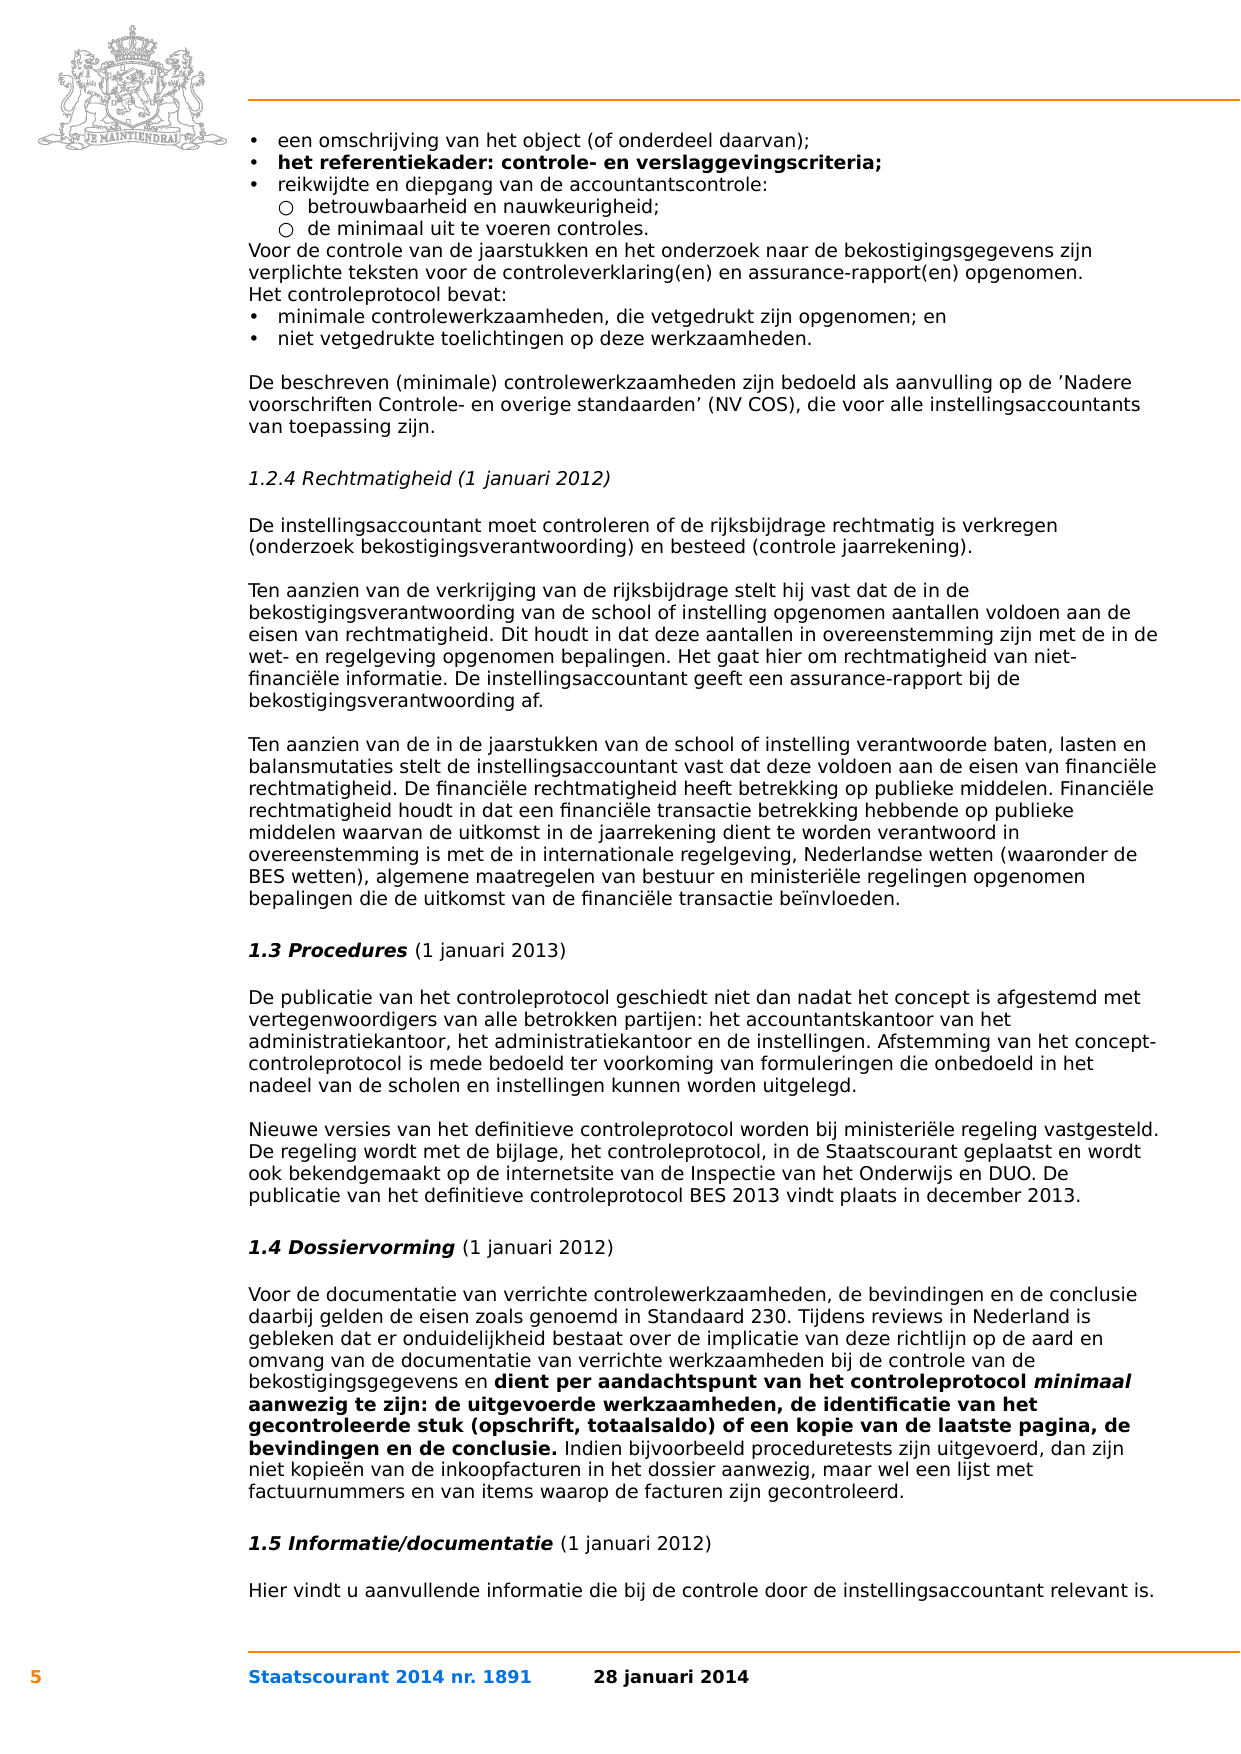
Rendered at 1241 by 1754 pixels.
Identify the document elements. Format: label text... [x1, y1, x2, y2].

text Ten aanzien van de verkrijging van de rijksbijdrage stelt hij vast dat de in de bekostigingsverantwoording van de school of instelling opgenomen aantallen voldoen aan de eisen van rechtmatigheid. Dit houdt in dat deze aantallen in overeenstemming zijn met de in de wet- en regelgeving opgenomen bepalingen. Het gaat hier om rechtmatigheid van niet-financiële informatie. De instellingsaccountant geeft een assurance-rapport bij de bekostigingsverantwoording af. [248, 580, 1163, 712]
text Hier vindt u aanvullende informatie die bij de controle door de instellingsaccountant relevant is. [248, 1580, 1163, 1602]
text • niet vetgedrukte toelichtingen op deze werkzaamheden. [248, 328, 1163, 350]
text De beschreven (minimale) controlewerkzaamheden zijn bedoeld als aanvulling op de ’Nadere voorschriften Controle- en overige standaarden’ (NV COS), die voor alle instellingsaccountants van toepassing zijn. [248, 372, 1163, 437]
subtitle 1.2.4 Rechtmatigheid (1 januari 2012) [248, 467, 1163, 489]
picture [38, 25, 227, 150]
subtitle 1.3 Procedures (1 januari 2013) [248, 940, 1163, 962]
text • een omschrijving van het object (of onderdeel daarvan); [248, 130, 1163, 152]
subtitle 1.5 Informatie/documentatie (1 januari 2012) [248, 1533, 1163, 1555]
text • reikwijdte en diepgang van de accountantscontrole: [248, 174, 1163, 196]
subtitle 1.4 Dossiervorming (1 januari 2012) [248, 1237, 1163, 1258]
text Ten aanzien van de in de jaarstukken van de school of instelling verantwoorde baten, lasten en balansmutaties stelt de instellingsaccountant vast dat deze voldoen aan de eisen van financiële rechtmatigheid. De financiële rechtmatigheid heeft betrekking op publieke middelen. Financiële rechtmatigheid houdt in dat een financiële transactie betrekking hebbende op publieke middelen waarvan de uitkomst in de jaarrekening dient te worden verantwoord in overeenstemming is met de in internationale regelgeving, Nederlandse wetten (waaronder de BES wetten), algemene maatregelen van bestuur en ministeriële regelingen opgenomen bepalingen die de uitkomst van de financiële transactie beïnvloeden. [248, 734, 1163, 910]
text De publicatie van het controleprotocol geschiedt niet dan nadat het concept is afgestemd met vertegenwoordigers van alle betrokken partijen: het accountantskantoor van het administratiekantoor, het administratiekantoor en de instellingen. Afstemming van het concept-controleprotocol is mede bedoeld ter voorkoming van formuleringen die onbedoeld in het nadeel van de scholen en instellingen kunnen worden uitgelegd. [248, 987, 1163, 1097]
text Nieuwe versies van het definitieve controleprotocol worden bij ministeriële regeling vastgesteld. De regeling wordt met de bijlage, het controleprotocol, in de Staatscourant geplaatst en wordt ook bekendgemaakt op de internetsite van de Inspectie van het Onderwijs en DUO. De publicatie van het definitieve controleprotocol BES 2013 vindt plaats in december 2013. [248, 1119, 1163, 1207]
text ○ de minimaal uit te voeren controles. [278, 218, 1163, 240]
text • minimale controlewerkzaamheden, die vetgedrukt zijn opgenomen; en [248, 306, 1163, 328]
text Het controleprotocol bevat: [248, 284, 1163, 306]
text De instellingsaccountant moet controleren of de rijksbijdrage rechtmatig is verkregen (onderzoek bekostigingsverantwoording) en besteed (controle jaarrekening). [248, 514, 1163, 558]
text Voor de documentatie van verrichte controlewerkzaamheden, de bevindingen en de conclusie daarbij gelden de eisen zoals genoemd in Standaard 230. Tijdens reviews in Nederland is gebleken dat er onduidelijkheid bestaat over de implicatie van deze richtlijn op de aard en omvang van de documentatie van verrichte werkzaamheden bij de controle van de bekostigingsgegevens en dient per aandachtspunt van het controleprotocol minimaal aanwezig te zijn: de uitgevoerde werkzaamheden, de identificatie van het gecontroleerde stuk (opschrift, totaalsaldo) of een kopie van de laatste pagina, de bevindingen en de conclusie. Indien bijvoorbeeld proceduretests zijn uitgevoerd, dan zijn niet kopieën van de inkoopfacturen in het dossier aanwezig, maar wel een lijst met factuurnummers en van items waarop de facturen zijn gecontroleerd. [248, 1283, 1163, 1503]
text Voor de controle van de jaarstukken en het onderzoek naar de bekostigingsgegevens zijn verplichte teksten voor de controleverklaring(en) en assurance-rapport(en) opgenomen. [248, 240, 1163, 284]
text • het referentiekader: controle- en verslaggevingscriteria; [248, 152, 1163, 174]
text ○ betrouwbaarheid en nauwkeurigheid; [278, 196, 1163, 218]
